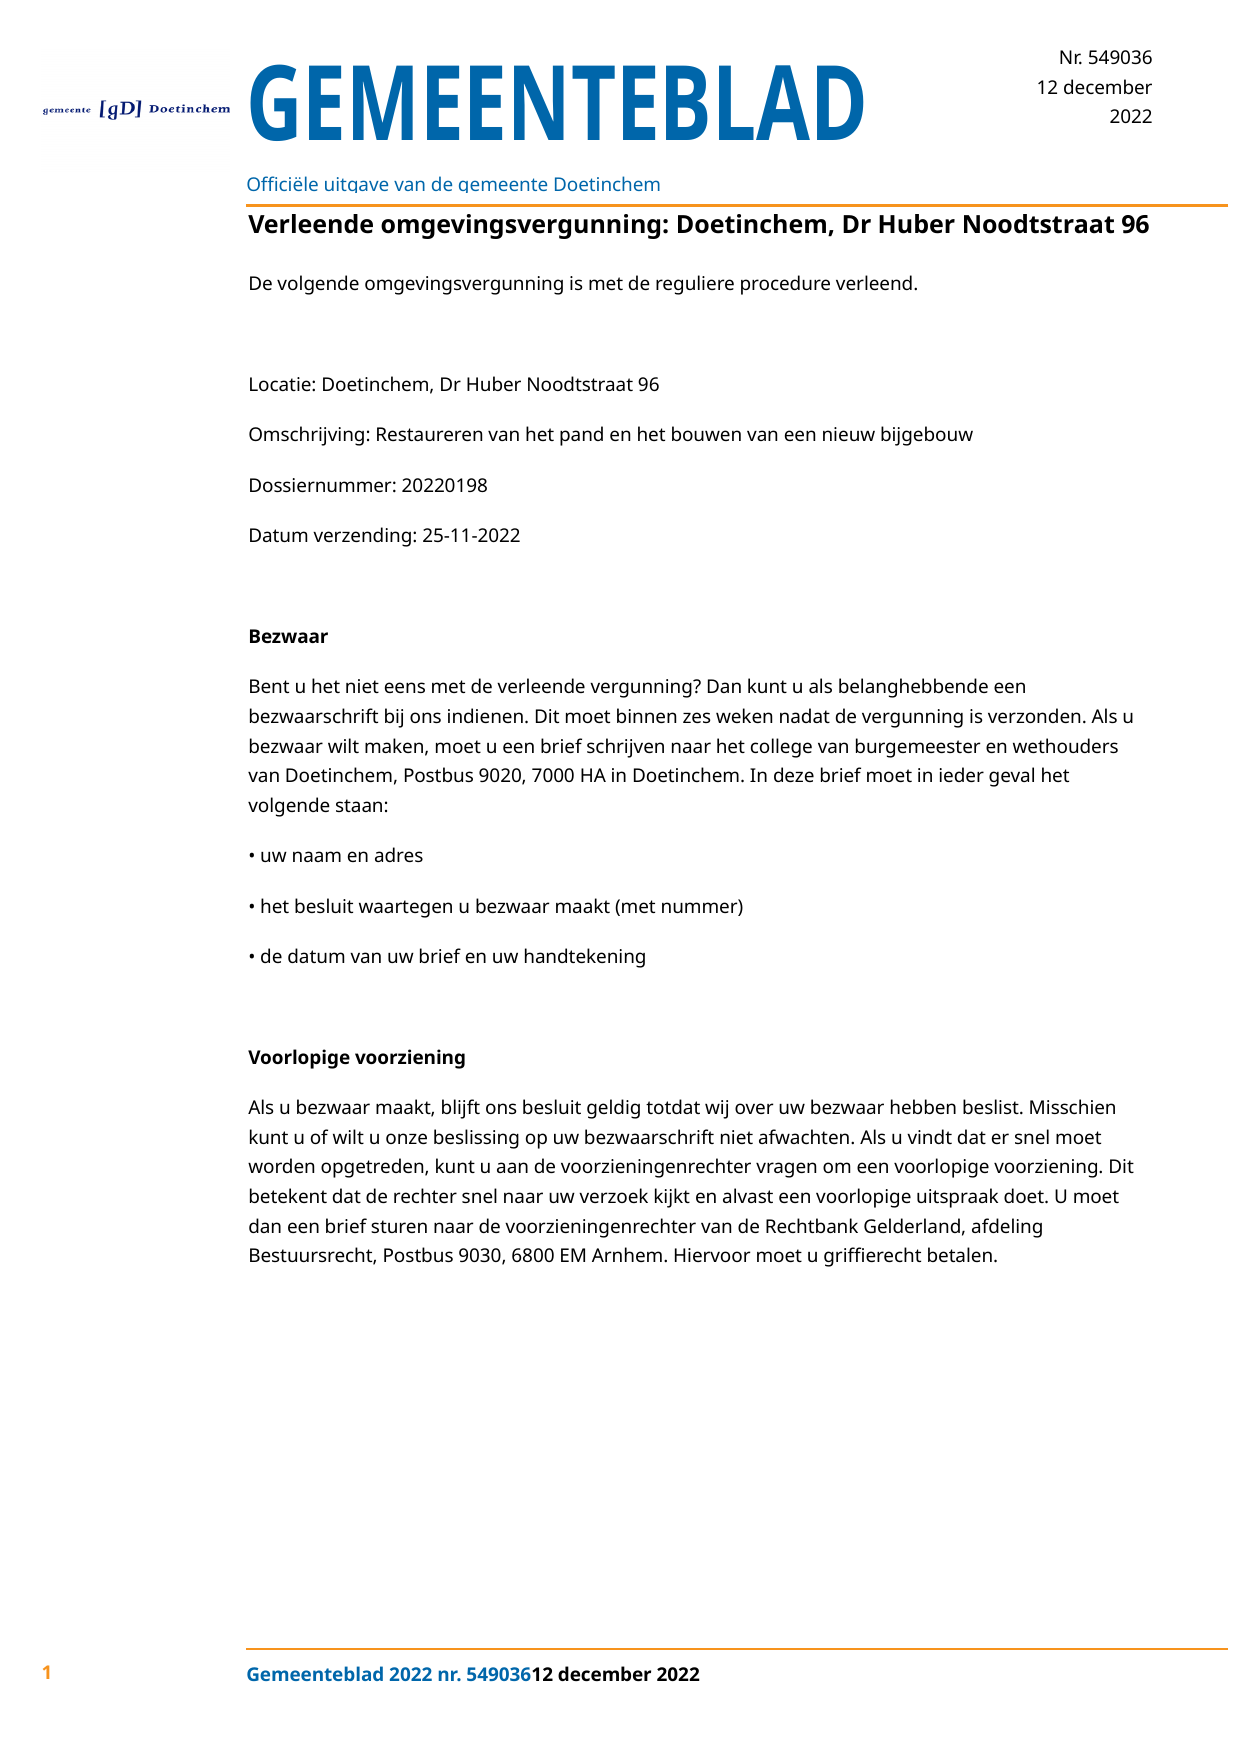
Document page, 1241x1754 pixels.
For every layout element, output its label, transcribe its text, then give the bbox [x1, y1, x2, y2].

text Als u bezwaar maakt, blijft ons besluit geldig totdat wij over uw bezwaar hebben beslist. Misschien kunt u of wilt u onze beslissing op uw bezwaarschrift niet afwachten. Als u vindt dat er snel moet worden opgetreden, kunt u aan de voorzieningenrechter vragen om een voorlopige voorziening. Dit betekent dat de rechter snel naar uw verzoek kijkt en alvast een voorlopige uitspraak doet. U moet dan een brief sturen naar de voorzieningenrechter van de Rechtbank Gelderland, afdeling Bestuursrecht, Postbus 9030, 6800 EM Arnhem. Hiervoor moet u griffierecht betalen. [248, 1094, 1152, 1268]
text Bent u het niet eens met de verleende vergunning? Dan kunt u als belanghebbende een bezwaarschrift bij ons indienen. Dit moet binnen zes weken nadat de vergunning is verzonden. Als u bezwaar wilt maken, moet u een brief schrijven naar het college van burgemeester en wethouders van Doetinchem, Postbus 9020, 7000 HA in Doetinchem. In deze brief moet in ieder geval het volgende staan: [248, 674, 1152, 818]
text Voorlopige voorziening [248, 1044, 1152, 1070]
text Dossiernummer: 20220198 [248, 472, 1152, 498]
text Omschrijving: Restaureren van het pand en het bouwen van een nieuw bijgebouw [248, 422, 1152, 447]
text • uw naam en adres [248, 842, 1152, 868]
text • de datum van uw brief en uw handtekening [248, 943, 1152, 969]
text Verleende omgevingsvergunning: Doetinchem, Dr Huber Noodtstraat 96 [248, 207, 1152, 241]
text Bezwaar [248, 623, 1152, 649]
text De volgende omgevingsvergunning is met de reguliere procedure verleend. [248, 270, 1152, 296]
text Datum verzending: 25-11-2022 [248, 522, 1152, 548]
text • het besluit waartegen u bezwaar maakt (met nummer) [248, 893, 1152, 918]
text Locatie: Doetinchem, Dr Huber Noodtstraat 96 [248, 371, 1152, 397]
picture [41, 47, 231, 172]
